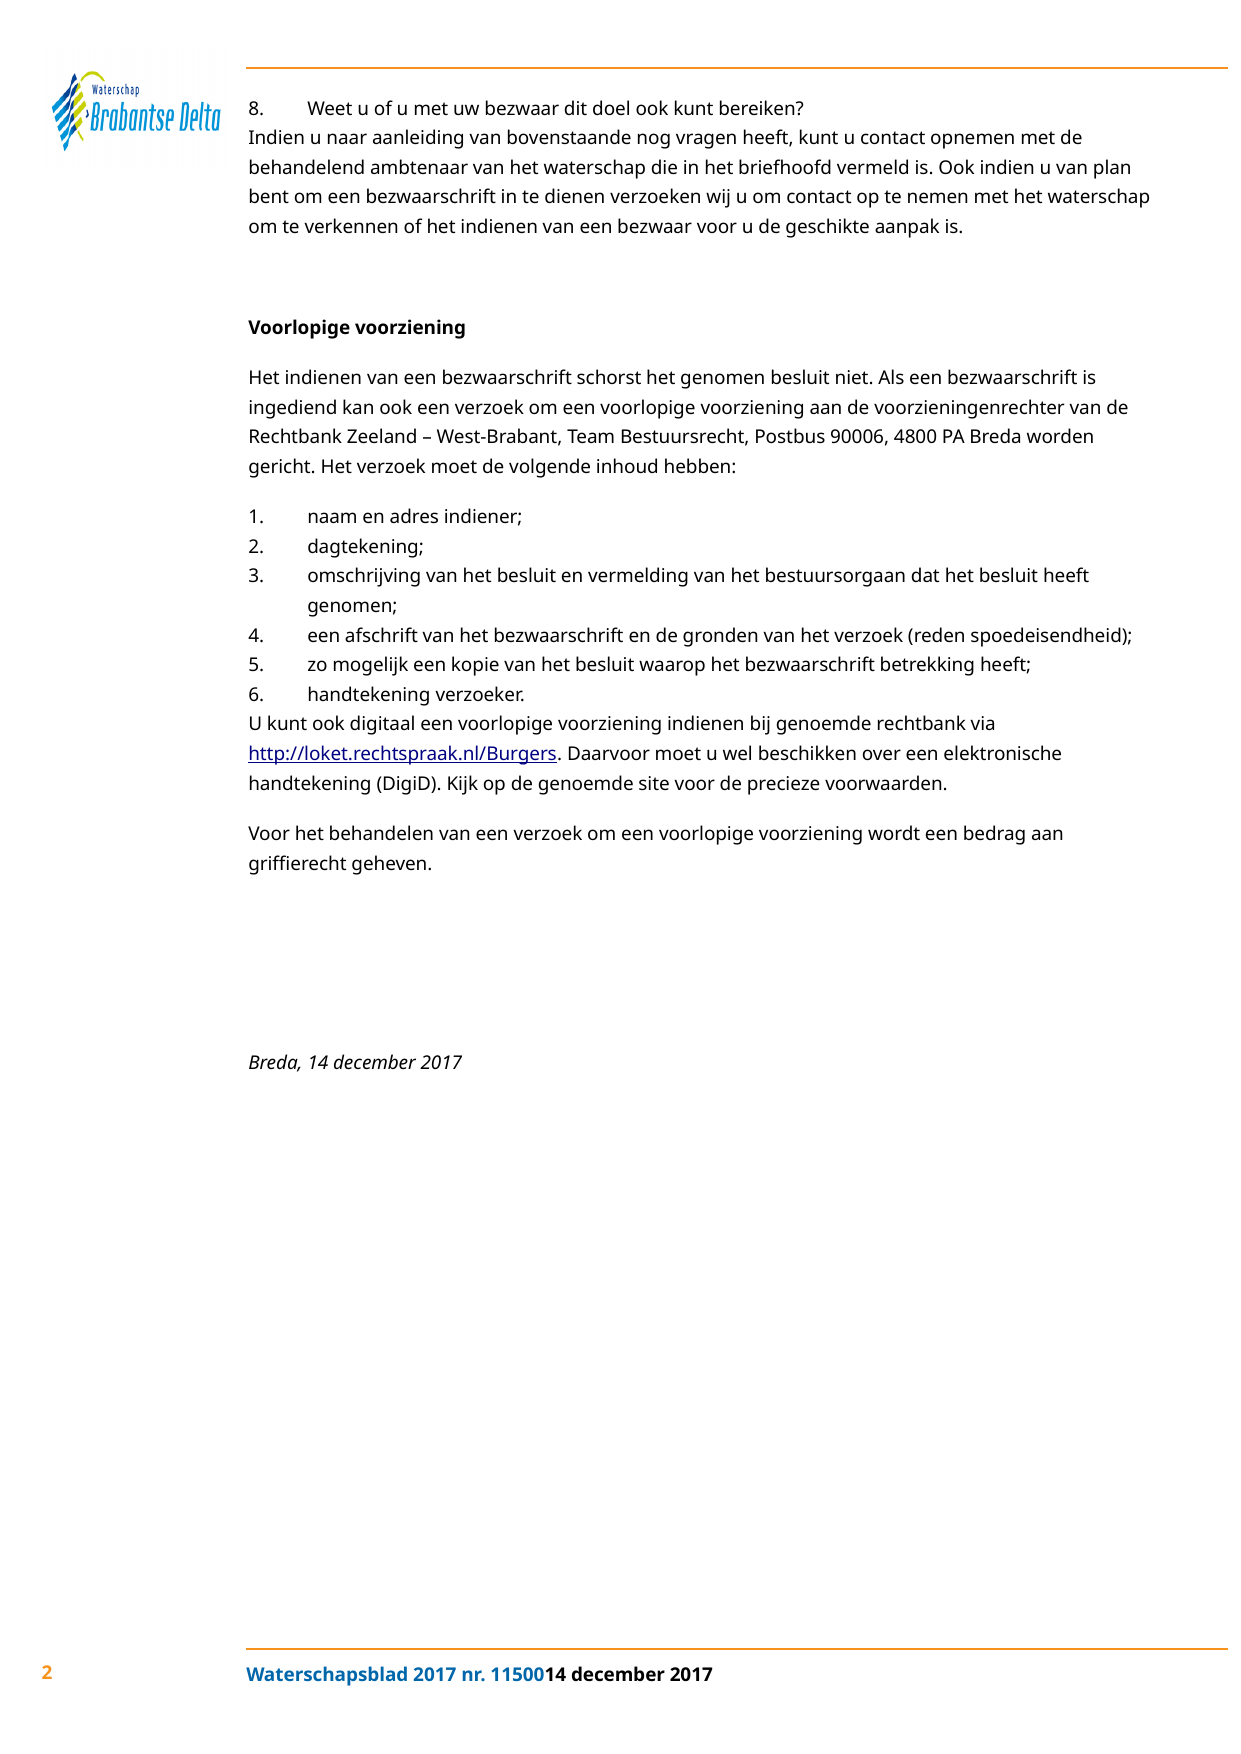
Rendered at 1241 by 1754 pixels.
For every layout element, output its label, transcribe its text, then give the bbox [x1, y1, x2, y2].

text U kunt ook digitaal een voorlopige voorziening indienen bij genoemde rechtbank via http://loket.rechtspraak.nl/Burgers. Daarvoor moet u wel beschikken over een elektronische handtekening (DigiD). Kijk op de genoemde site voor de precieze voorwaarden. [248, 711, 1152, 796]
list handtekening verzoeker. [248, 681, 1152, 707]
text Het indienen van een bezwaarschrift schorst het genomen besluit niet. Als een bezwaarschrift is ingediend kan ook een verzoek om een voorlopige voorziening aan de voorzieningenrechter van de Rechtbank Zeeland – West-Brabant, Team Bestuursrecht, Postbus 90006, 4800 PA Breda worden gericht. Het verzoek moet de volgende inhoud hebben: [248, 364, 1152, 479]
list een afschrift van het bezwaarschrift en de gronden van het verzoek (reden spoedeisendheid); [248, 622, 1152, 648]
text Breda, 14 december 2017 [248, 1049, 1152, 1074]
list Weet u of u met uw bezwaar dit doel ook kunt bereiken? [248, 95, 1152, 121]
text Indien u naar aanleiding van bovenstaande nog vragen heeft, kunt u contact opnemen met de behandelend ambtenaar van het waterschap die in het briefhoofd vermeld is. Ook indien u van plan bent om een bezwaarschrift in te dienen verzoeken wij u om contact op te nemen met het waterschap om te verkennen of het indienen van een bezwaar voor u de geschikte aanpak is. [248, 124, 1152, 239]
list zo mogelijk een kopie van het besluit waarop het bezwaarschrift betrekking heeft; [248, 651, 1152, 677]
picture [41, 47, 231, 172]
list omschrijving van het besluit en vermelding van het bestuursorgaan dat het besluit heeft genomen; [248, 563, 1152, 618]
list naam en adres indiener; [248, 503, 1152, 529]
text Voorlopige voorziening [248, 314, 1152, 340]
text Voor het behandelen van een verzoek om een voorlopige voorziening wordt een bedrag aan griffierecht geheven. [248, 820, 1152, 876]
list dagtekening; [248, 533, 1152, 559]
